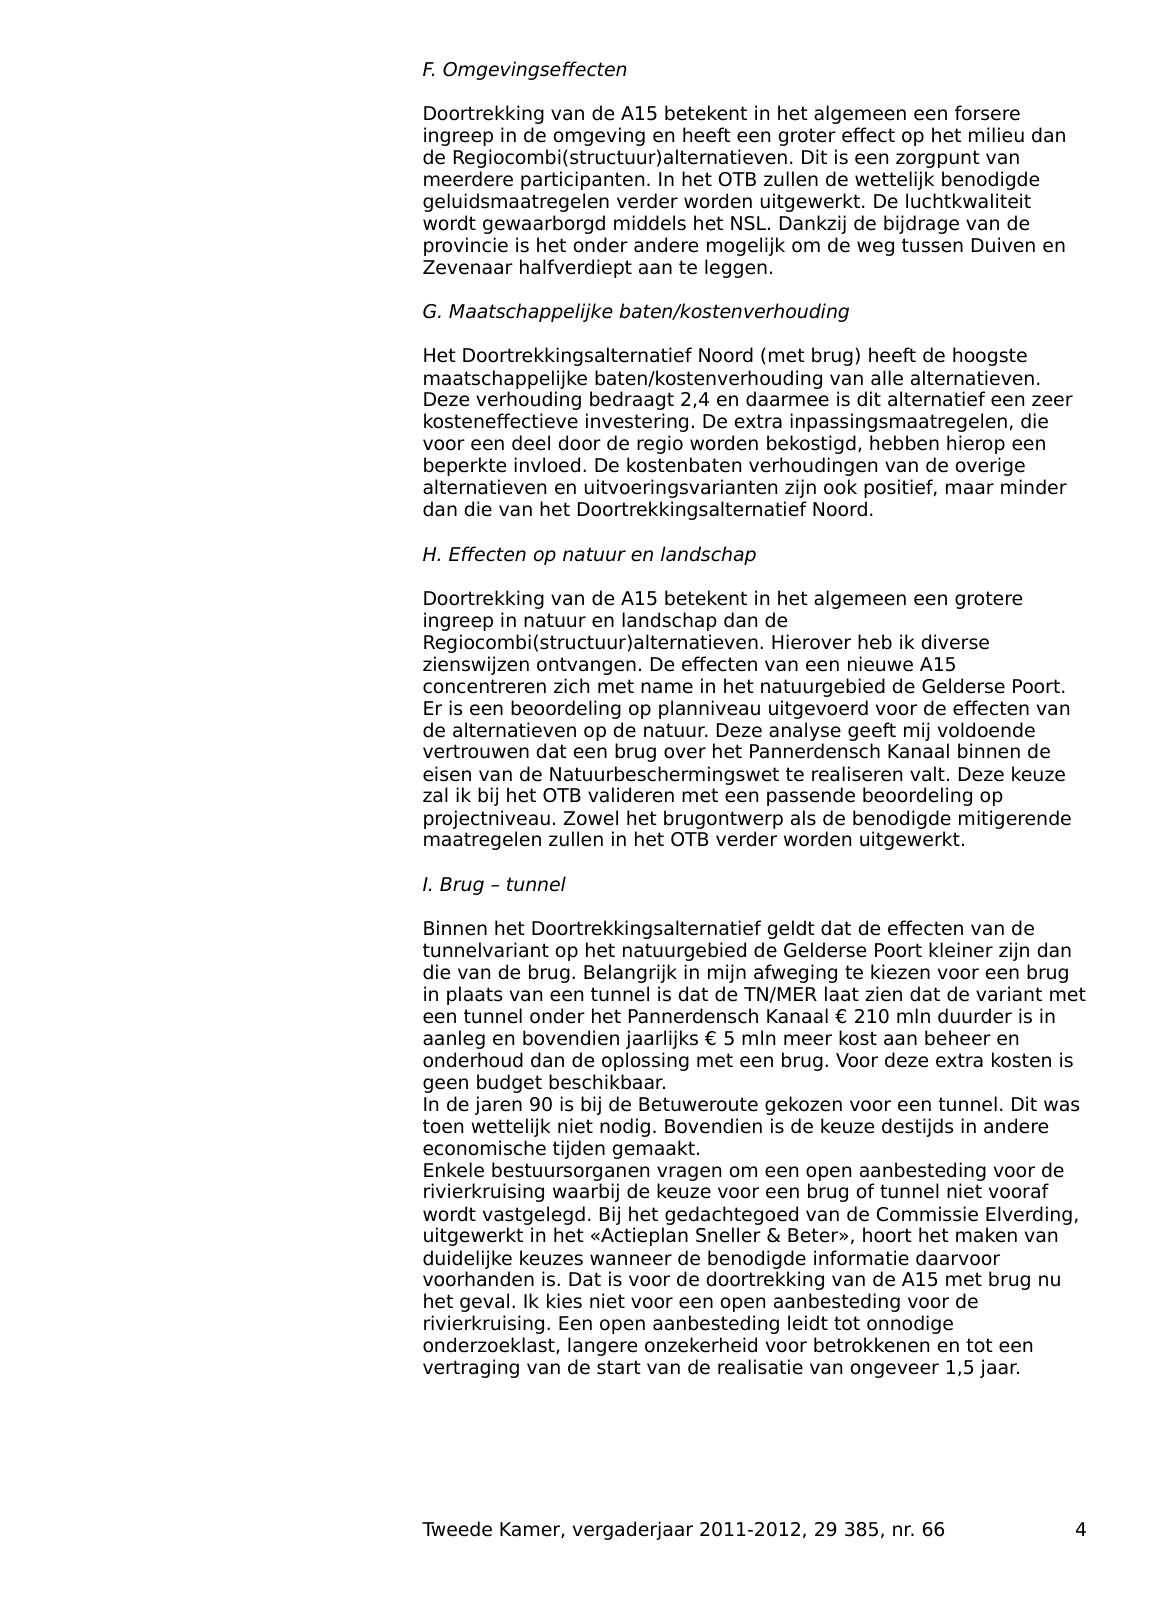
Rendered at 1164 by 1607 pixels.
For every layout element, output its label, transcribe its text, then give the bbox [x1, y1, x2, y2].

text Het Doortrekkingsalternatief Noord (met brug) heeft de hoogste maatschappelijke baten/kostenverhouding van alle alternatieven. Deze verhouding bedraagt 2,4 en daarmee is dit alternatief een zeer kosteneffectieve investering. De extra inpassingsmaatregelen, die voor een deel door de regio worden bekostigd, hebben hierop een beperkte invloed. De kostenbaten verhoudingen van de overige alternatieven en uitvoeringsvarianten zijn ook positief, maar minder dan die van het Doortrekkingsalternatief Noord. [422, 345, 1087, 521]
subtitle F. Omgevingseffecten [422, 59, 1087, 81]
subtitle H. Effecten op natuur en landschap [422, 543, 1087, 565]
subtitle I. Brug – tunnel [422, 873, 1087, 896]
text Binnen het Doortrekkingsalternatief geldt dat de effecten van de tunnelvariant op het natuurgebied de Gelderse Poort kleiner zijn dan die van de brug. Belangrijk in mijn afweging te kiezen voor een brug in plaats van een tunnel is dat de TN/MER laat zien dat de variant met een tunnel onder het Pannerdensch Kanaal € 210 mln duurder is in aanleg en bovendien jaarlijks € 5 mln meer kost aan beheer en onderhoud dan de oplossing met een brug. Voor deze extra kosten is geen budget beschikbaar. [422, 918, 1087, 1093]
subtitle G. Maatschappelijke baten/kostenverhouding [422, 301, 1087, 323]
text In de jaren 90 is bij de Betuweroute gekozen voor een tunnel. Dit was toen wettelijk niet nodig. Bovendien is de keuze destijds in andere economische tijden gemaakt. [422, 1093, 1087, 1159]
text Doortrekking van de A15 betekent in het algemeen een forsere ingreep in de omgeving en heeft een groter effect op het milieu dan de Regiocombi(structuur)alternatieven. Dit is een zorgpunt van meerdere participanten. In het OTB zullen de wettelijk benodigde geluidsmaatregelen verder worden uitgewerkt. De luchtkwaliteit wordt gewaarborgd middels het NSL. Dankzij de bijdrage van de provincie is het onder andere mogelijk om de weg tussen Duiven en Zevenaar halfverdiept aan te leggen. [422, 103, 1087, 279]
text Doortrekking van de A15 betekent in het algemeen een grotere ingreep in natuur en landschap dan de Regiocombi(structuur)alternatieven. Hierover heb ik diverse zienswijzen ontvangen. De effecten van een nieuwe A15 concentreren zich met name in het natuurgebied de Gelderse Poort. Er is een beoordeling op planniveau uitgevoerd voor de effecten van de alternatieven op de natuur. Deze analyse geeft mij voldoende vertrouwen dat een brug over het Pannerdensch Kanaal binnen de eisen van de Natuurbeschermingswet te realiseren valt. Deze keuze zal ik bij het OTB valideren met een passende beoordeling op projectniveau. Zowel het brugontwerp als de benodigde mitigerende maatregelen zullen in het OTB verder worden uitgewerkt. [422, 588, 1087, 851]
text Enkele bestuursorganen vragen om een open aanbesteding voor de rivierkruising waarbij de keuze voor een brug of tunnel niet vooraf wordt vastgelegd. Bij het gedachtegoed van de Commissie Elverding, uitgewerkt in het «Actieplan Sneller & Beter», hoort het maken van duidelijke keuzes wanneer de benodigde informatie daarvoor voorhanden is. Dat is voor de doortrekking van de A15 met brug nu het geval. Ik kies niet voor een open aanbesteding voor de rivierkruising. Een open aanbesteding leidt tot onnodige onderzoeklast, langere onzekerheid voor betrokkenen en tot een vertraging van de start van de realisatie van ongeveer 1,5 jaar. [422, 1159, 1087, 1379]
